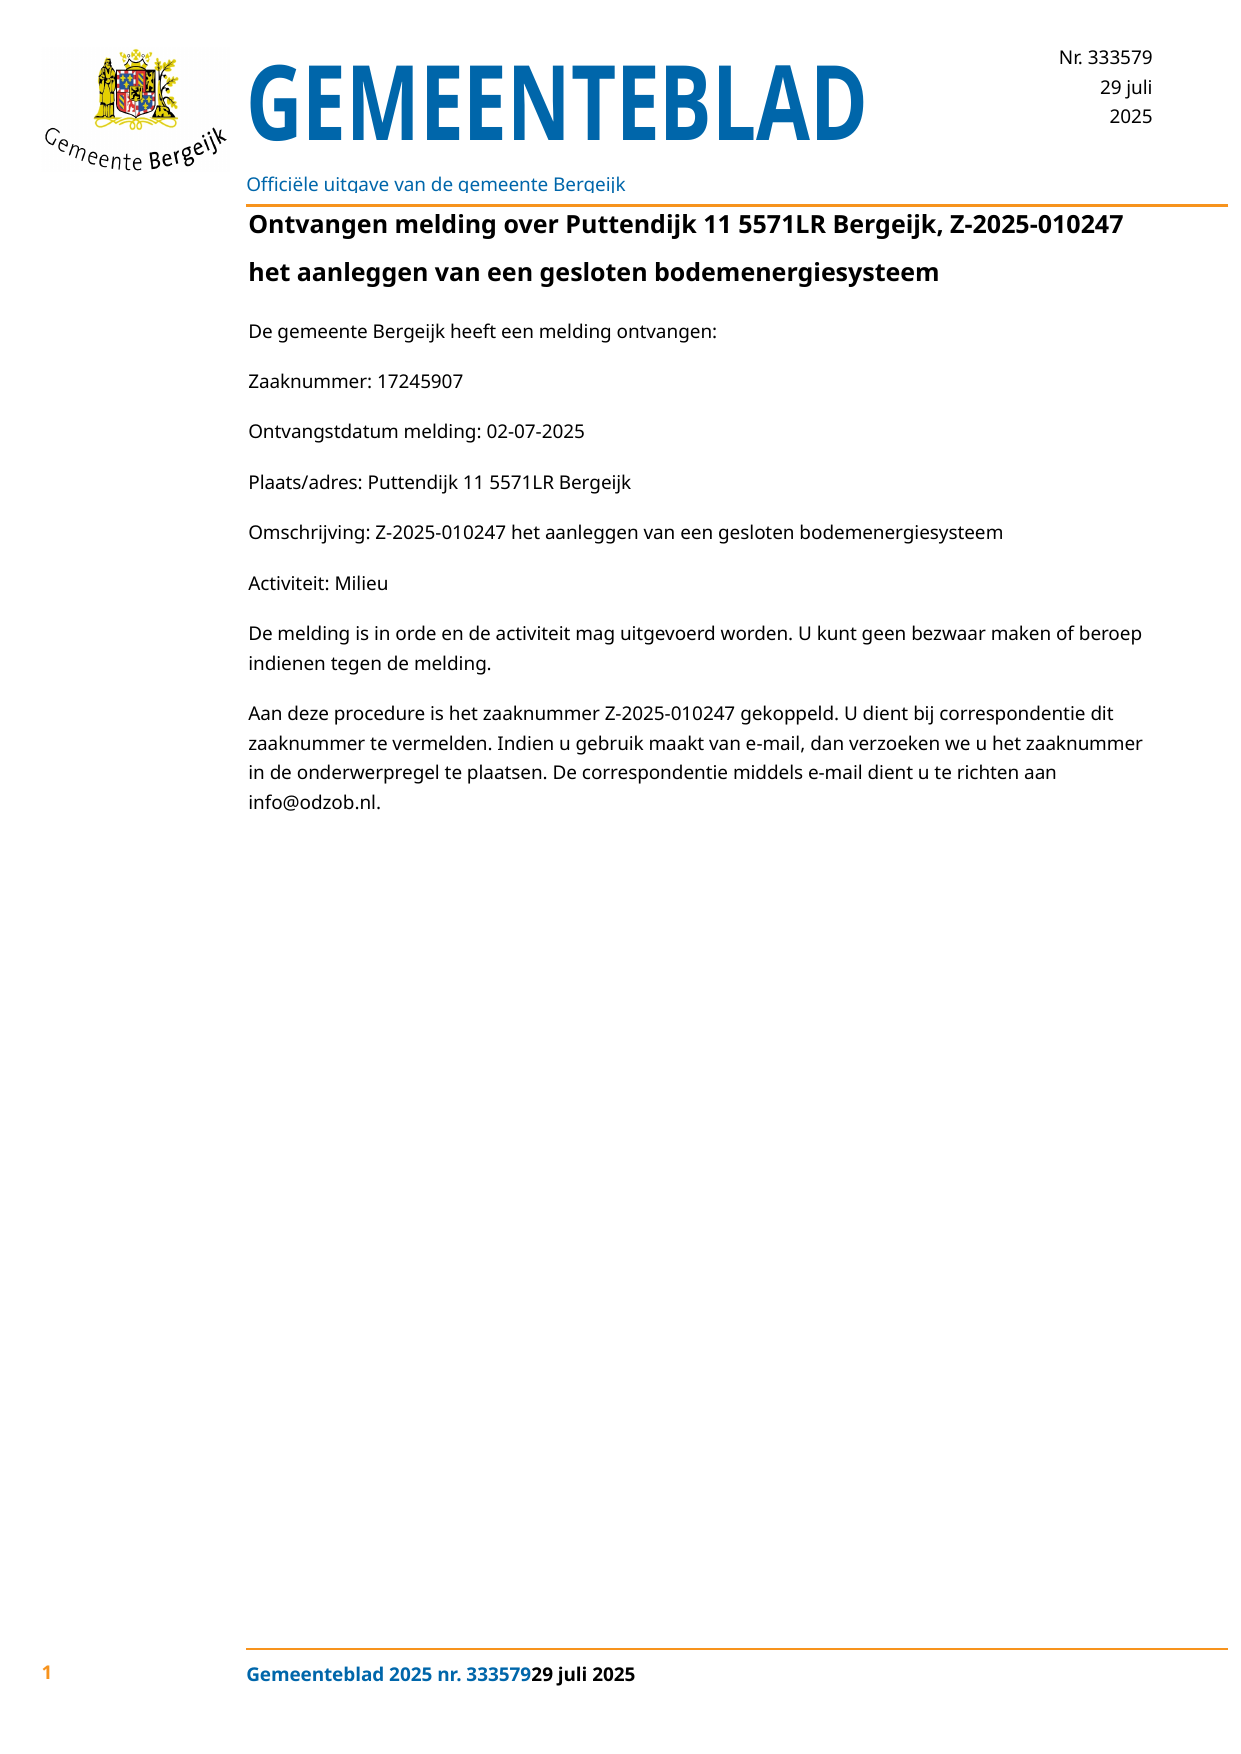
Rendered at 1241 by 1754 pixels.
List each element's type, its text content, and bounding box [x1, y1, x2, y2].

text Ontvangstdatum melding: 02-07-2025 [248, 419, 1152, 444]
text Ontvangen melding over Puttendijk 11 5571LR Bergeijk, Z-2025-010247 het aanleggen van een gesloten bodemenergiesysteem [248, 207, 1152, 288]
text Omschrijving: Z-2025-010247 het aanleggen van een gesloten bodemenergiesysteem [248, 519, 1152, 545]
text Activiteit: Milieu [248, 570, 1152, 596]
text Plaats/adres: Puttendijk 11 5571LR Bergeijk [248, 469, 1152, 495]
text Aan deze procedure is het zaaknummer Z-2025-010247 gekoppeld. U dient bij correspondentie dit zaaknummer te vermelden. Indien u gebruik maakt van e-mail, dan verzoeken we u het zaaknummer in de onderwerpregel te plaatsen. De correspondentie middels e-mail dient u te richten aan info@odzob.nl. [248, 700, 1152, 815]
picture [41, 47, 231, 172]
text Zaaknummer: 17245907 [248, 368, 1152, 394]
text De melding is in orde en de activiteit mag uitgevoerd worden. U kunt geen bezwaar maken of beroep indienen tegen de melding. [248, 620, 1152, 676]
text De gemeente Bergeijk heeft een melding ontvangen: [248, 318, 1152, 344]
